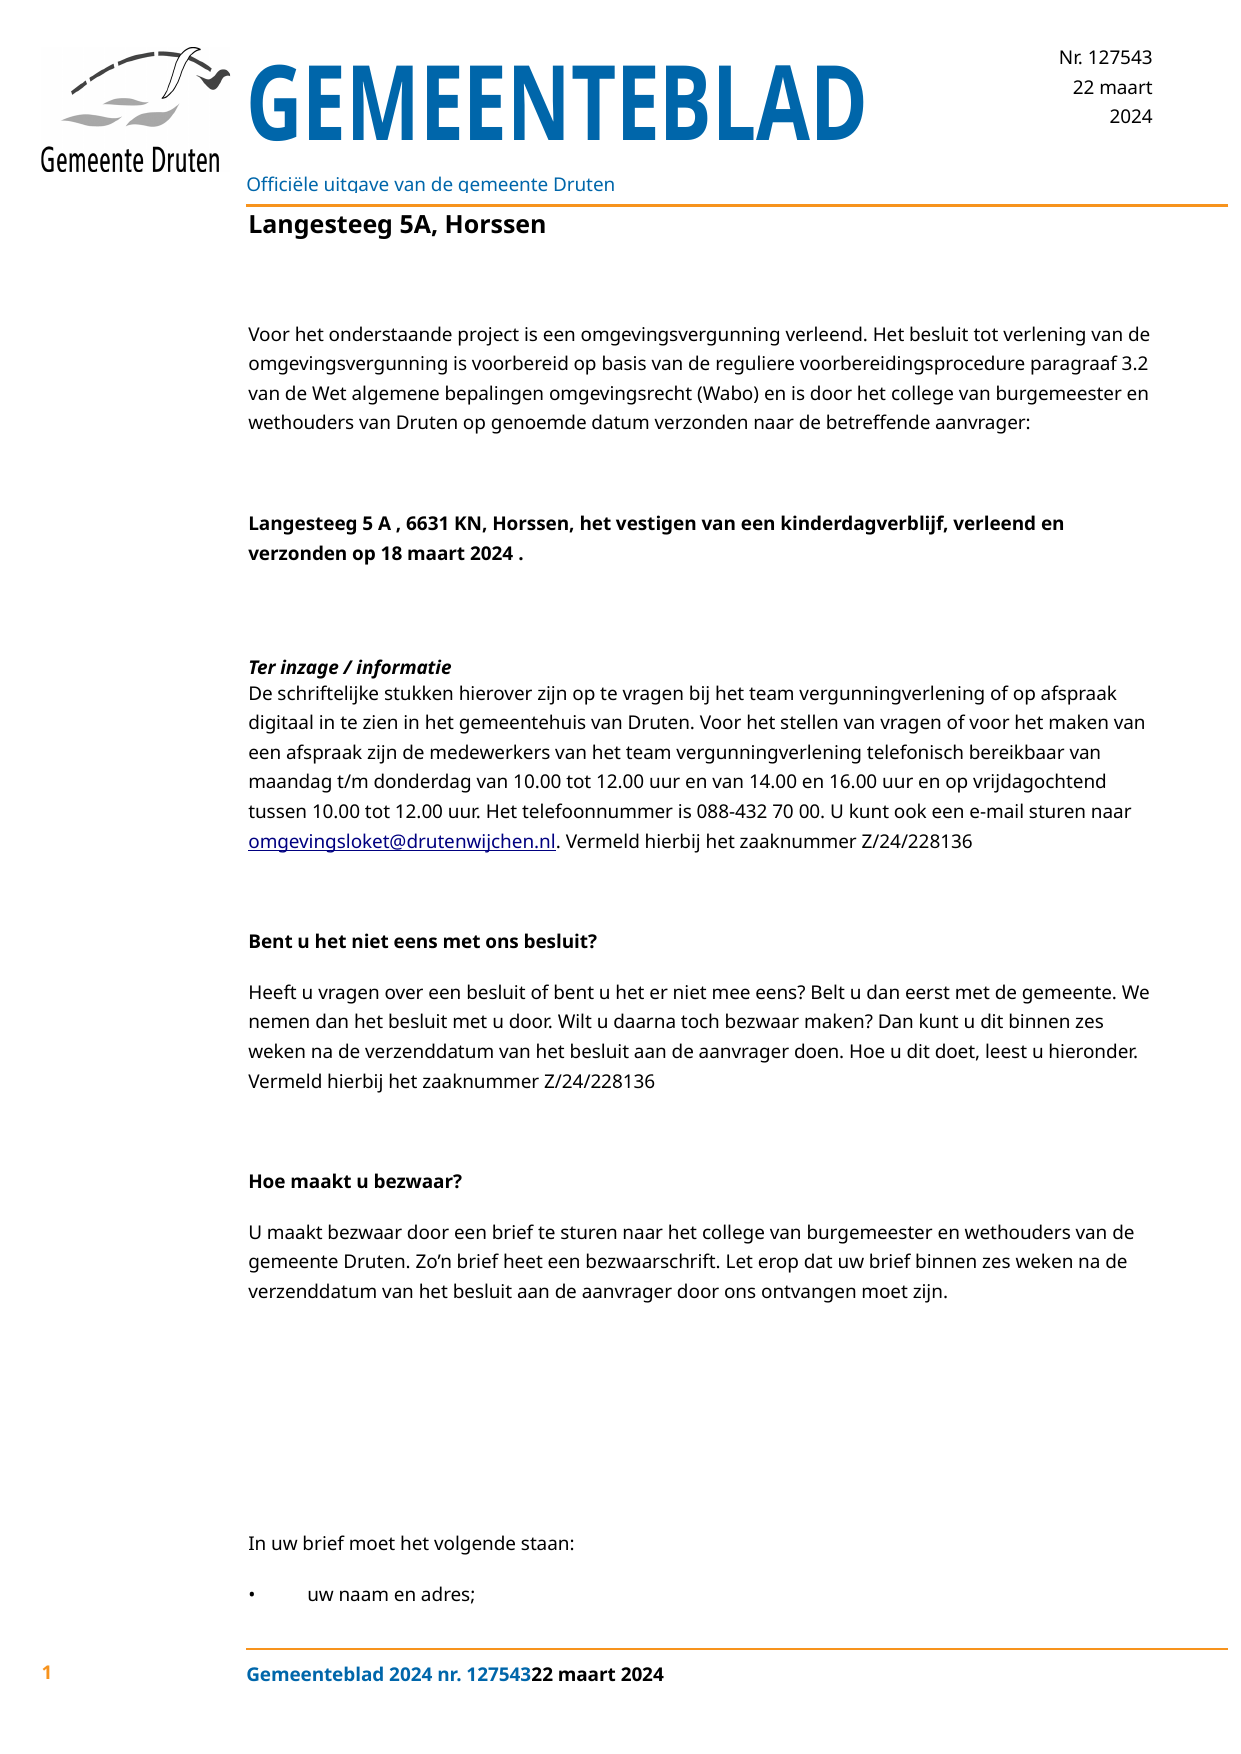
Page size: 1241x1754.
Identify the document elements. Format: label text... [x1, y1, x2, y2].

text Voor het onderstaande project is een omgevingsvergunning verleend. Het besluit tot verlening van de omgevingsvergunning is voorbereid op basis van de reguliere voorbereidingsprocedure paragraaf 3.2 van de Wet algemene bepalingen omgevingsrecht (Wabo) en is door het college van burgemeester en wethouders van Druten op genoemde datum verzonden naar de betreffende aanvrager: [248, 321, 1152, 435]
text In uw brief moet het volgende staan: [248, 1530, 1152, 1556]
text Bent u het niet eens met ons besluit? [248, 929, 1152, 954]
text Langesteeg 5 A , 6631 KN, Horssen, het vestigen van een kinderdagverblijf, verleend en verzonden op 18 maart 2024 . [248, 510, 1152, 566]
text Heeft u vragen over een besluit of bent u het er niet mee eens? Belt u dan eerst met de gemeente. We nemen dan het besluit met u door. Wilt u daarna toch bezwaar maken? Dan kunt u dit binnen zes weken na de verzenddatum van het besluit aan de aanvrager doen. Hoe u dit doet, leest u hieronder. Vermeld hierbij het zaaknummer Z/24/228136 [248, 979, 1152, 1094]
text U maakt bezwaar door een brief te sturen naar het college van burgemeester en wethouders van de gemeente Druten. Zo’n brief heet een bezwaarschrift. Let erop dat uw brief binnen zes weken na de verzenddatum van het besluit aan de aanvrager door ons ontvangen moet zijn. [248, 1219, 1152, 1304]
list uw naam en adres; [248, 1581, 1152, 1607]
text Hoe maakt u bezwaar? [248, 1169, 1152, 1194]
text Ter inzage / informatie [248, 654, 1152, 680]
picture [41, 47, 231, 172]
text Langesteeg 5A, Horssen [248, 207, 1152, 241]
text De schriftelijke stukken hierover zijn op te vragen bij het team vergunningverlening of op afspraak digitaal in te zien in het gemeentehuis van Druten. Voor het stellen van vragen of voor het maken van een afspraak zijn de medewerkers van het team vergunningverlening telefonisch bereikbaar van maandag t/m donderdag van 10.00 tot 12.00 uur en van 14.00 en 16.00 uur en op vrijdagochtend tussen 10.00 tot 12.00 uur. Het telefoonnummer is 088-432 70 00. U kunt ook een e-mail sturen naar omgevingsloket@drutenwijchen.nl. Vermeld hierbij het zaaknummer Z/24/228136 [248, 680, 1152, 854]
